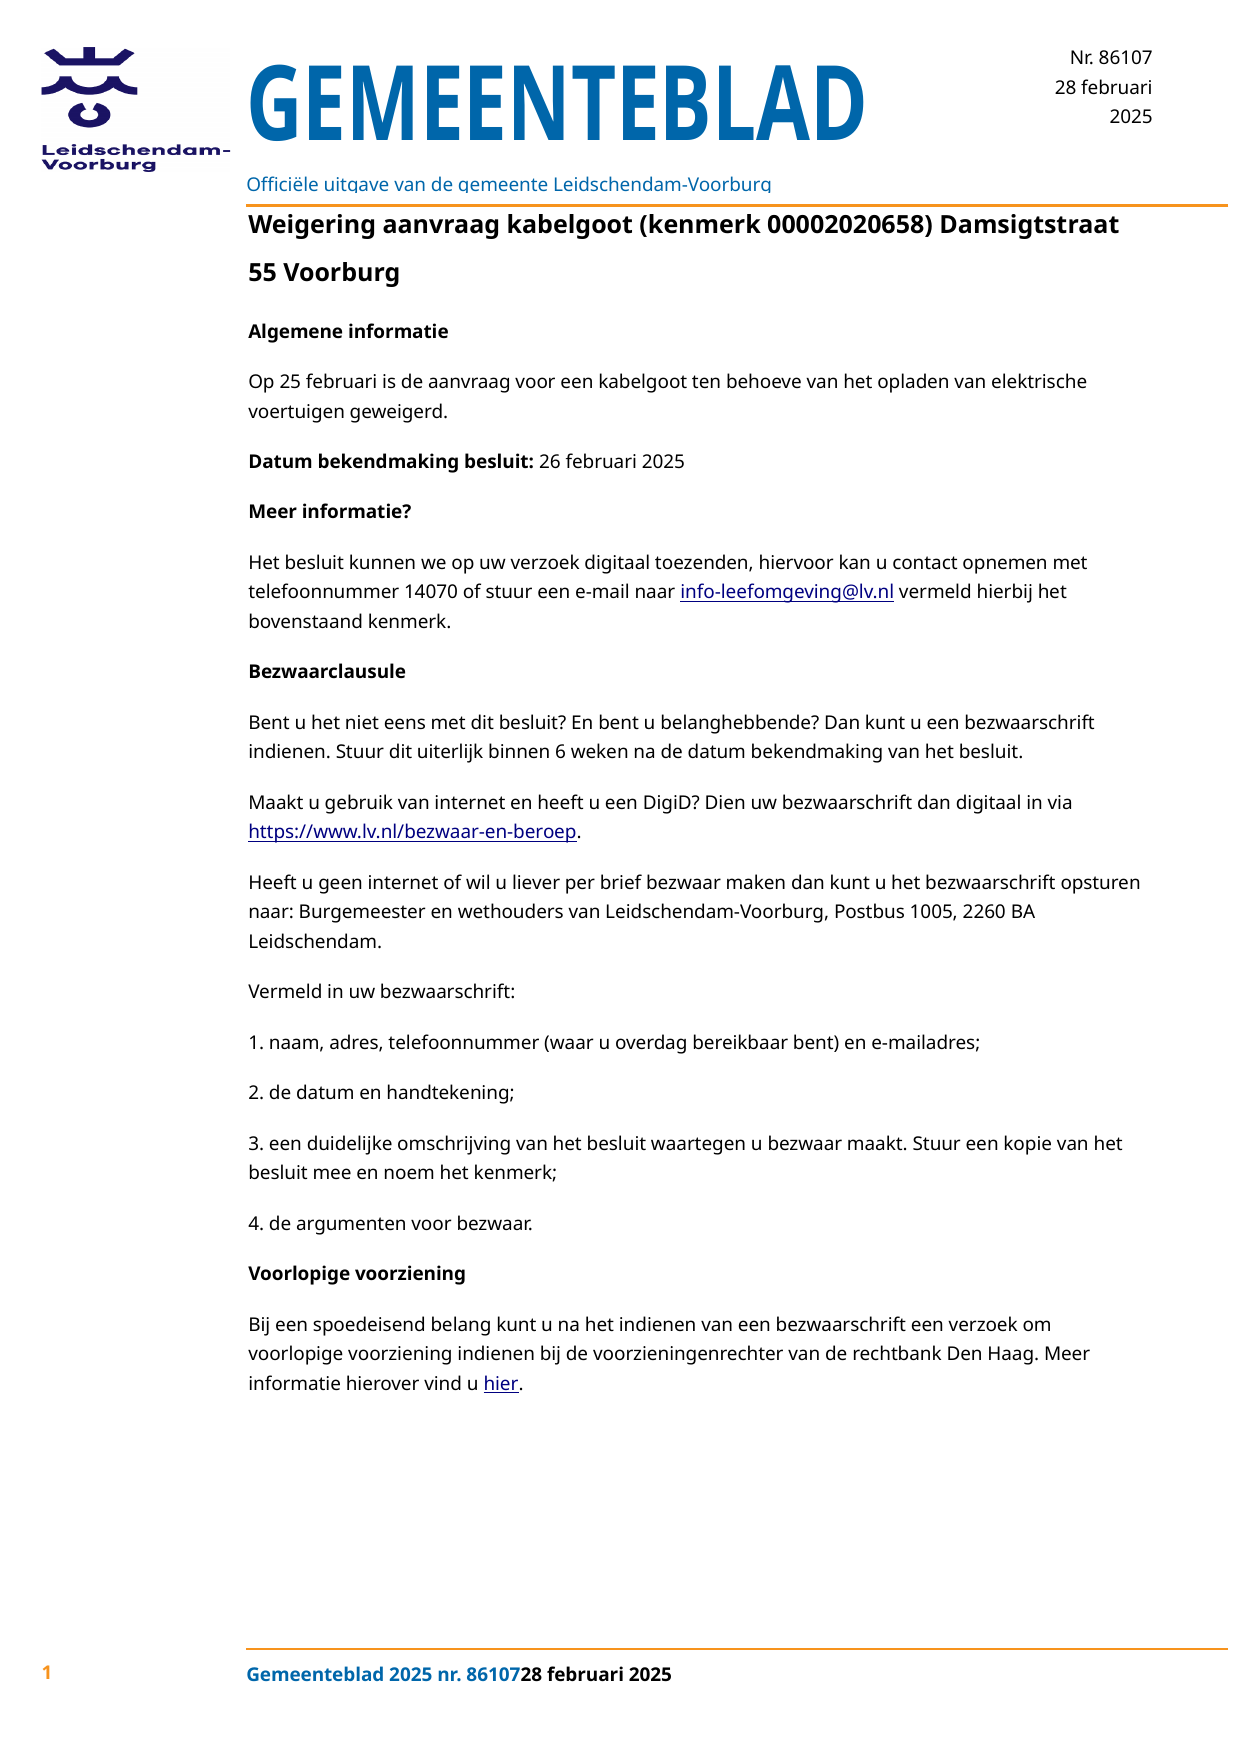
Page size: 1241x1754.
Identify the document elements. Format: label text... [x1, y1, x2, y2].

text Het besluit kunnen we op uw verzoek digitaal toezenden, hiervoor kan u contact opnemen met telefoonnummer 14070 of stuur een e-mail naar info-leefomgeving@lv.nl vermeld hierbij het bovenstaand kenmerk. [248, 549, 1152, 634]
text 1. naam, adres, telefoonnummer (waar u overdag bereikbaar bent) en e-mailadres; [248, 1029, 1152, 1055]
text Op 25 februari is de aanvraag voor een kabelgoot ten behoeve van het opladen van elektrische voertuigen geweigerd. [248, 368, 1152, 424]
text Heeft u geen internet of wil u liever per brief bezwaar maken dan kunt u het bezwaarschrift opsturen naar: Burgemeester en wethouders van Leidschendam-Voorburg, Postbus 1005, 2260 BA Leidschendam. [248, 869, 1152, 954]
text Voorlopige voorziening [248, 1260, 1152, 1286]
text Datum bekendmaking besluit: 26 februari 2025 [248, 448, 1152, 474]
text Vermeld in uw bezwaarschrift: [248, 979, 1152, 1004]
text Algemene informatie [248, 318, 1152, 344]
text 2. de datum en handtekening; [248, 1079, 1152, 1105]
text Meer informatie? [248, 499, 1152, 524]
text Bent u het niet eens met dit besluit? En bent u belanghebbende? Dan kunt u een bezwaarschrift indienen. Stuur dit uiterlijk binnen 6 weken na de datum bekendmaking van het besluit. [248, 709, 1152, 764]
text 3. een duidelijke omschrijving van het besluit waartegen u bezwaar maakt. Stuur een kopie van het besluit mee en noem het kenmerk; [248, 1130, 1152, 1185]
text Maakt u gebruik van internet en heeft u een DigiD? Dien uw bezwaarschrift dan digitaal in via https://www.lv.nl/bezwaar-en-beroep. [248, 789, 1152, 844]
text Bezwaarclausule [248, 659, 1152, 684]
text Bij een spoedeisend belang kunt u na het indienen van een bezwaarschrift een verzoek om voorlopige voorziening indienen bij de voorzieningenrechter van de rechtbank Den Haag. Meer informatie hierover vind u hier. [248, 1311, 1152, 1396]
picture [41, 47, 231, 172]
text 4. de argumenten voor bezwaar. [248, 1210, 1152, 1236]
text Weigering aanvraag kabelgoot (kenmerk 00002020658) Damsigtstraat 55 Voorburg [248, 207, 1152, 288]
